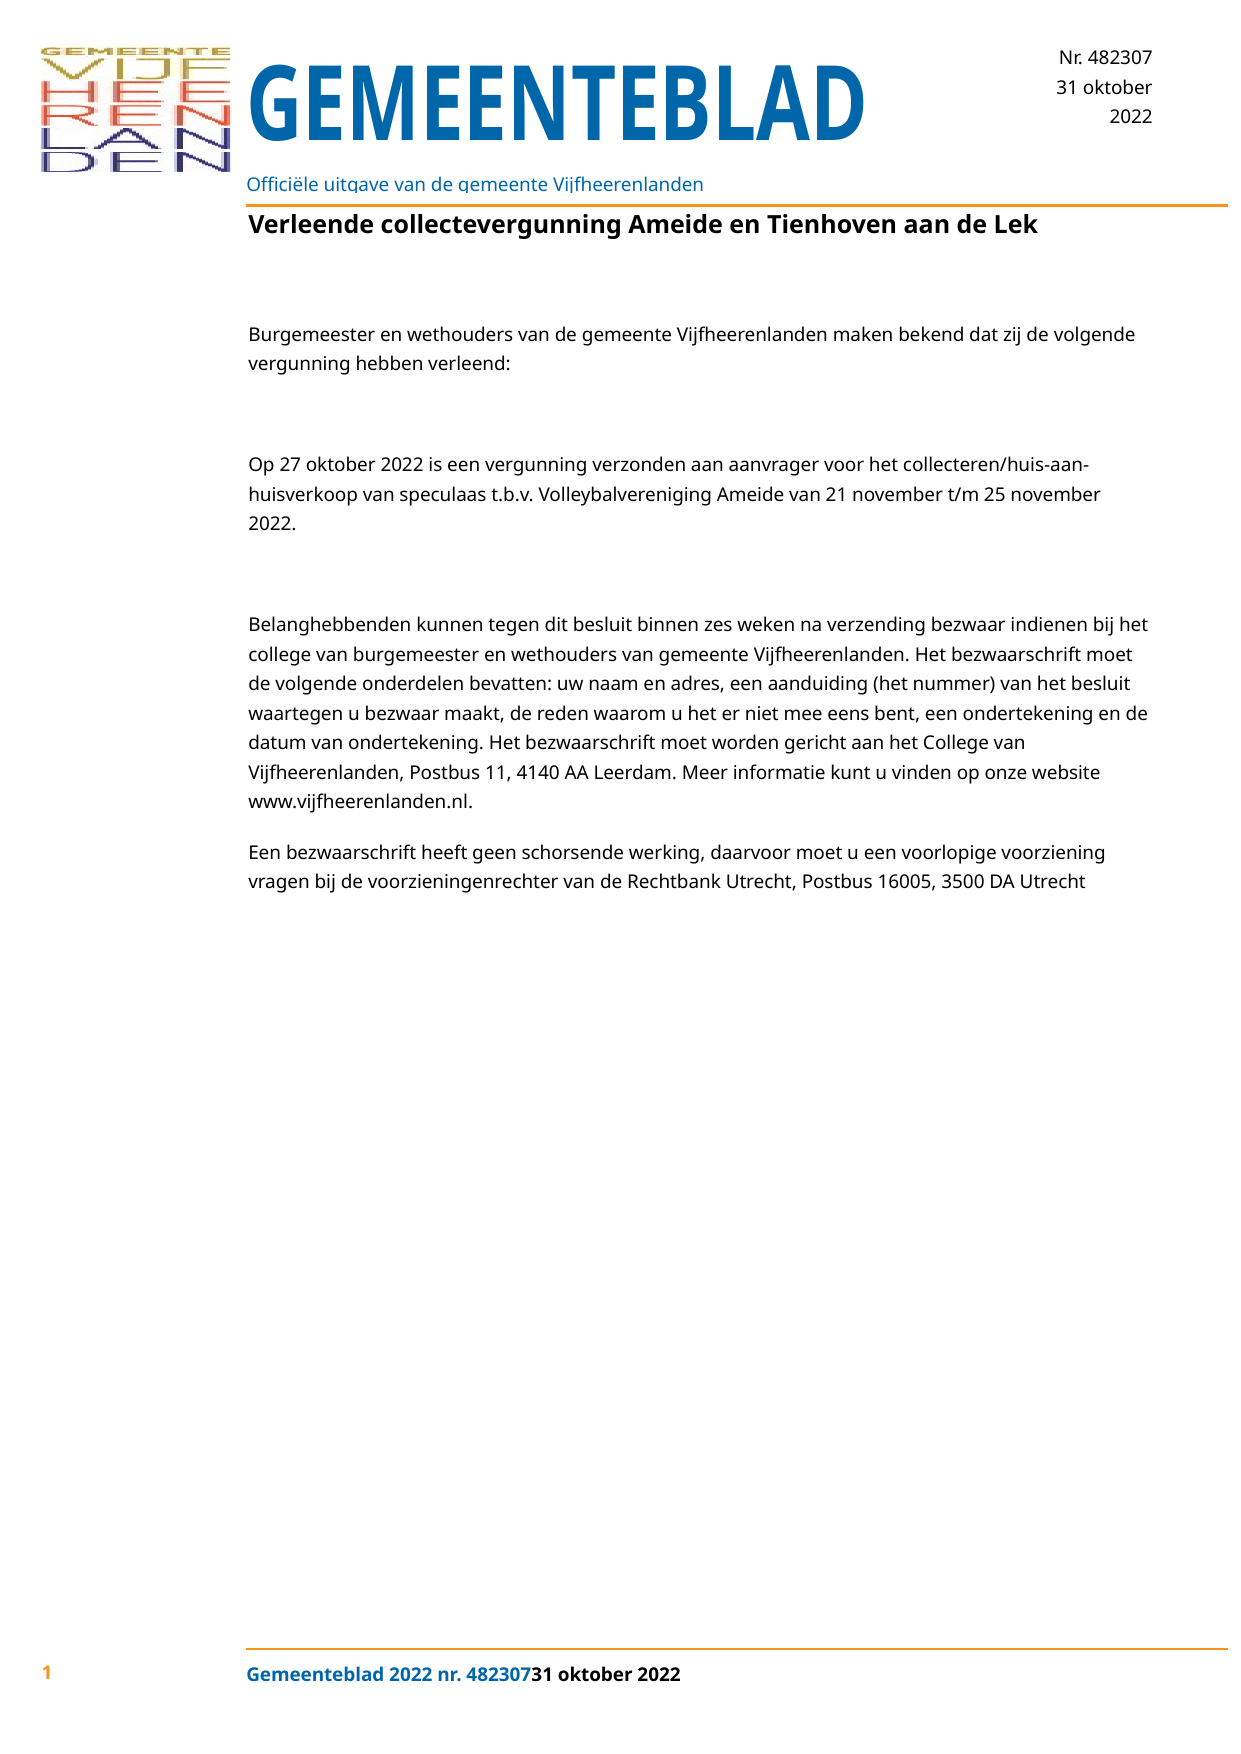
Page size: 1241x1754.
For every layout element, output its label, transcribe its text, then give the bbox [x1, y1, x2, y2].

text Op 27 oktober 2022 is een vergunning verzonden aan aanvrager voor het collecteren/huis-aan-huisverkoop van speculaas t.b.v. Volleybalvereniging Ameide van 21 november t/m 25 november 2022. [248, 451, 1152, 536]
text Burgemeester en wethouders van de gemeente Vijfheerenlanden maken bekend dat zij de volgende vergunning hebben verleend: [248, 321, 1152, 376]
text Een bezwaarschrift heeft geen schorsende werking, daarvoor moet u een voorlopige voorziening vragen bij de voorzieningenrechter van de Rechtbank Utrecht, Postbus 16005, 3500 DA Utrecht [248, 839, 1152, 894]
picture [41, 47, 231, 172]
text Verleende collectevergunning Ameide en Tienhoven aan de Lek [248, 207, 1152, 241]
text Belanghebbenden kunnen tegen dit besluit binnen zes weken na verzending bezwaar indienen bij het college van burgemeester en wethouders van gemeente Vijfheerenlanden. Het bezwaarschrift moet de volgende onderdelen bevatten: uw naam en adres, een aanduiding (het nummer) van het besluit waartegen u bezwaar maakt, de reden waarom u het er niet mee eens bent, een ondertekening en de datum van ondertekening. Het bezwaarschrift moet worden gericht aan het College van Vijfheerenlanden, Postbus 11, 4140 AA Leerdam. Meer informatie kunt u vinden op onze website www.vijfheerenlanden.nl. [248, 611, 1152, 814]
